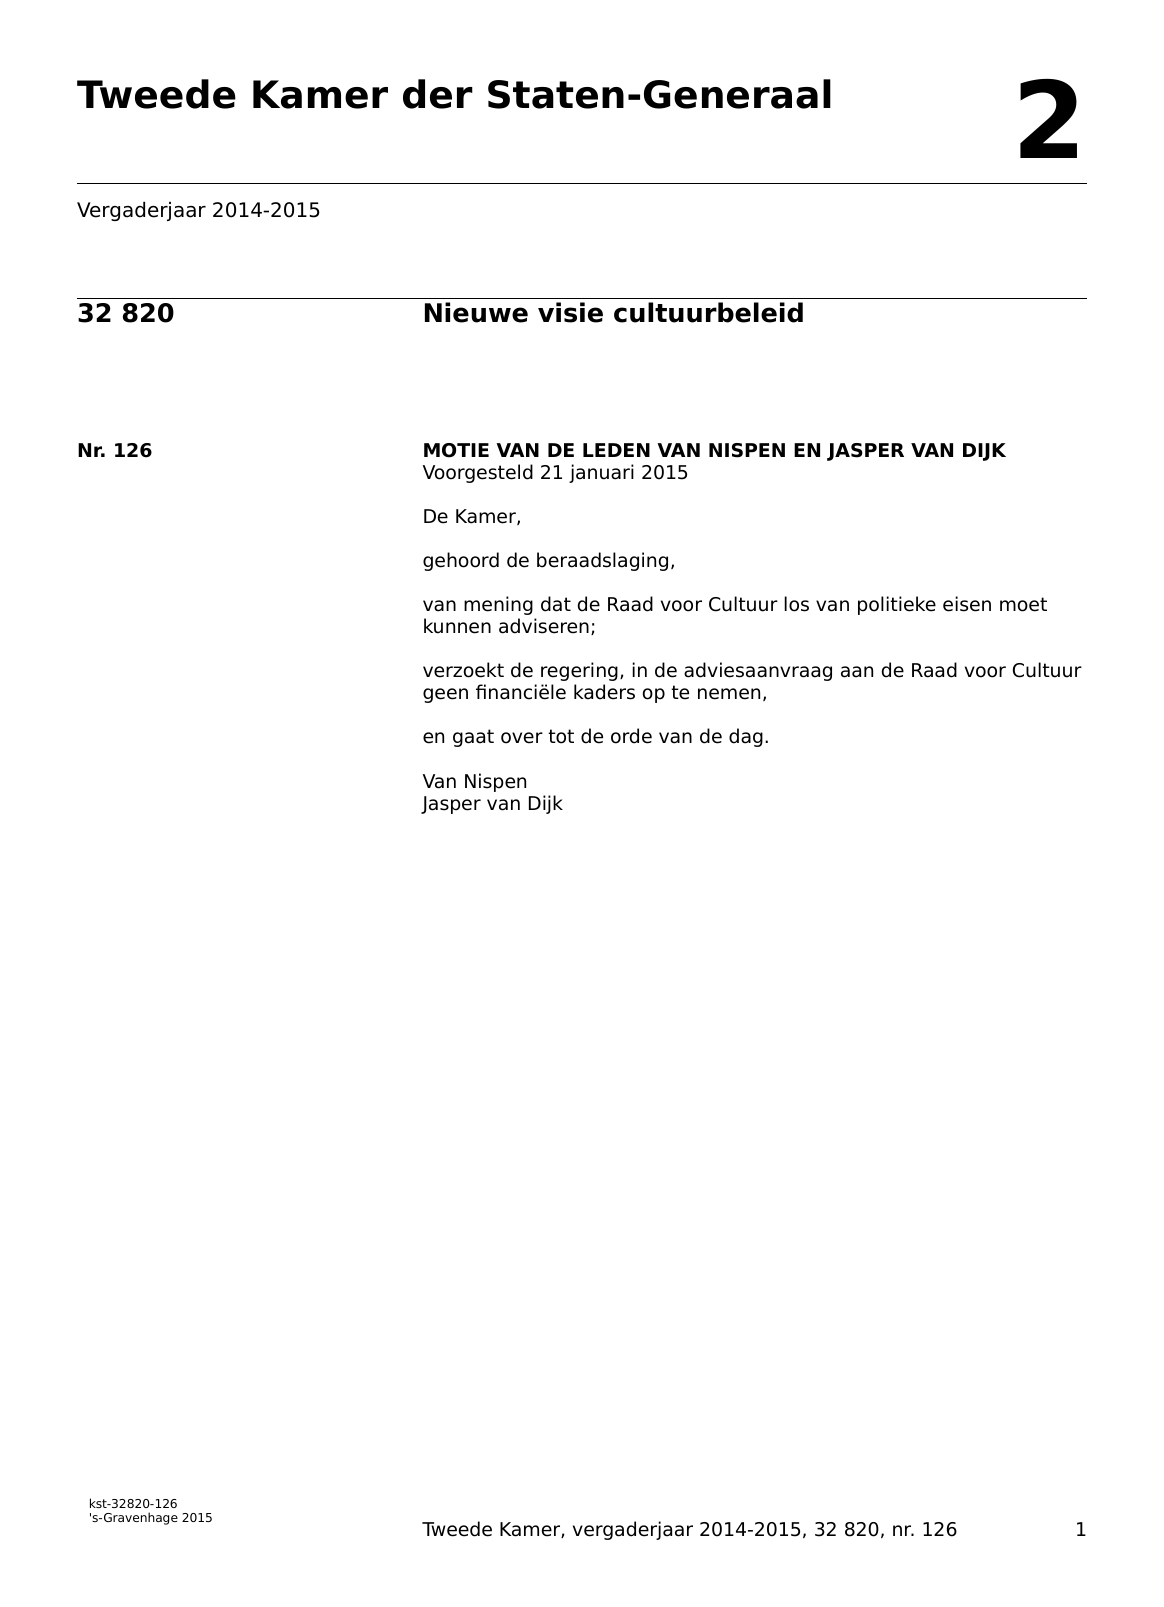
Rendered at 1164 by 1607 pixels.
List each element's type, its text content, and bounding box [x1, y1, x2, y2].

text kst-32820-126 [88, 1497, 323, 1511]
subtitle 32 820 Nieuwe visie cultuurbeleid [77, 299, 1087, 329]
text Jasper van Dijk [422, 793, 1087, 814]
text Van Nispen [422, 771, 1087, 793]
text verzoekt de regering, in de adviesaanvraag aan de Raad voor Cultuur geen financiële kaders op te nemen, [422, 660, 1087, 704]
text 's-Gravenhage 2015 [88, 1511, 323, 1525]
table_header Tweede Kamer der Staten-Generaal [77, 59, 886, 183]
text van mening dat de Raad voor Cultuur los van politieke eisen moet kunnen adviseren; [422, 594, 1087, 638]
subtitle Nr. 126 MOTIE VAN DE LEDEN VAN NISPEN EN JASPER VAN DIJK [77, 440, 1087, 462]
text en gaat over tot de orde van de dag. [422, 726, 1087, 748]
table_cell Vergaderjaar 2014-2015 [77, 184, 1087, 298]
text De Kamer, [422, 506, 1087, 528]
text gehoord de beraadslaging, [422, 550, 1087, 572]
table_header 2 [886, 59, 1087, 183]
text Voorgesteld 21 januari 2015 [422, 462, 1087, 484]
